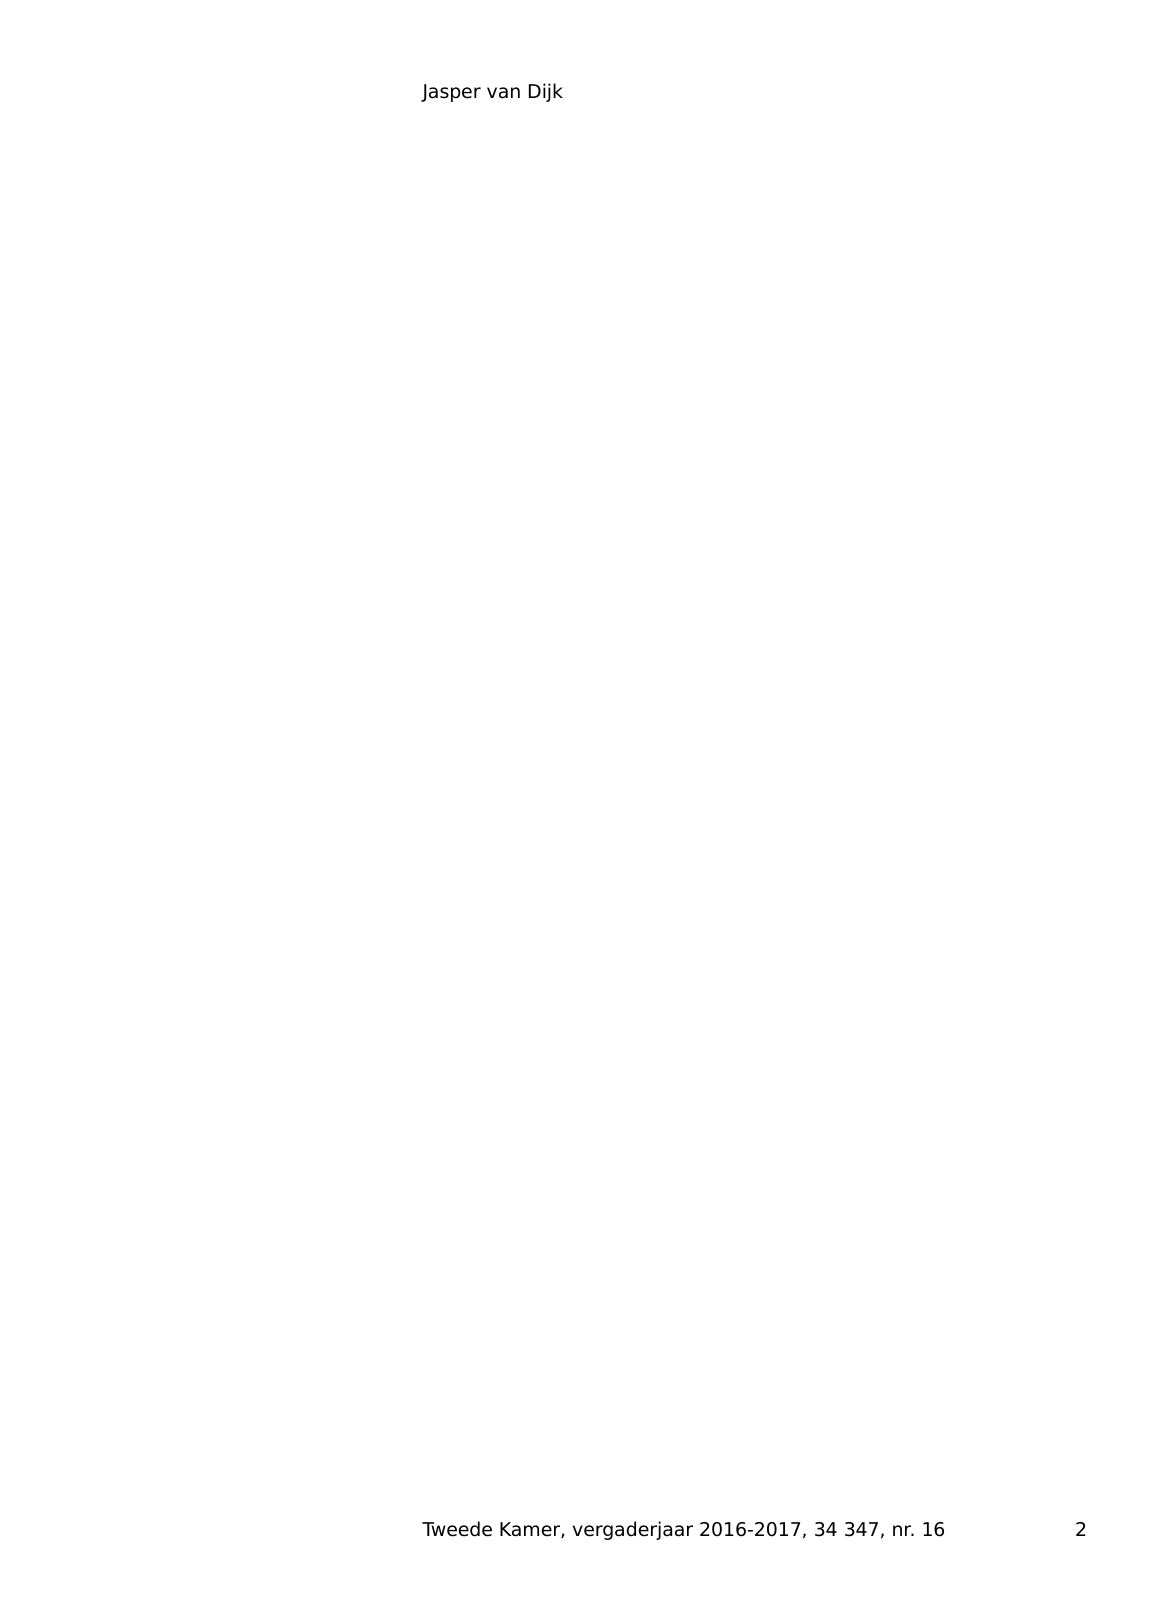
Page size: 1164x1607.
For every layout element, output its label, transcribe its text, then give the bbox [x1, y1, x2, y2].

text Jasper van Dijk [422, 59, 1087, 103]
